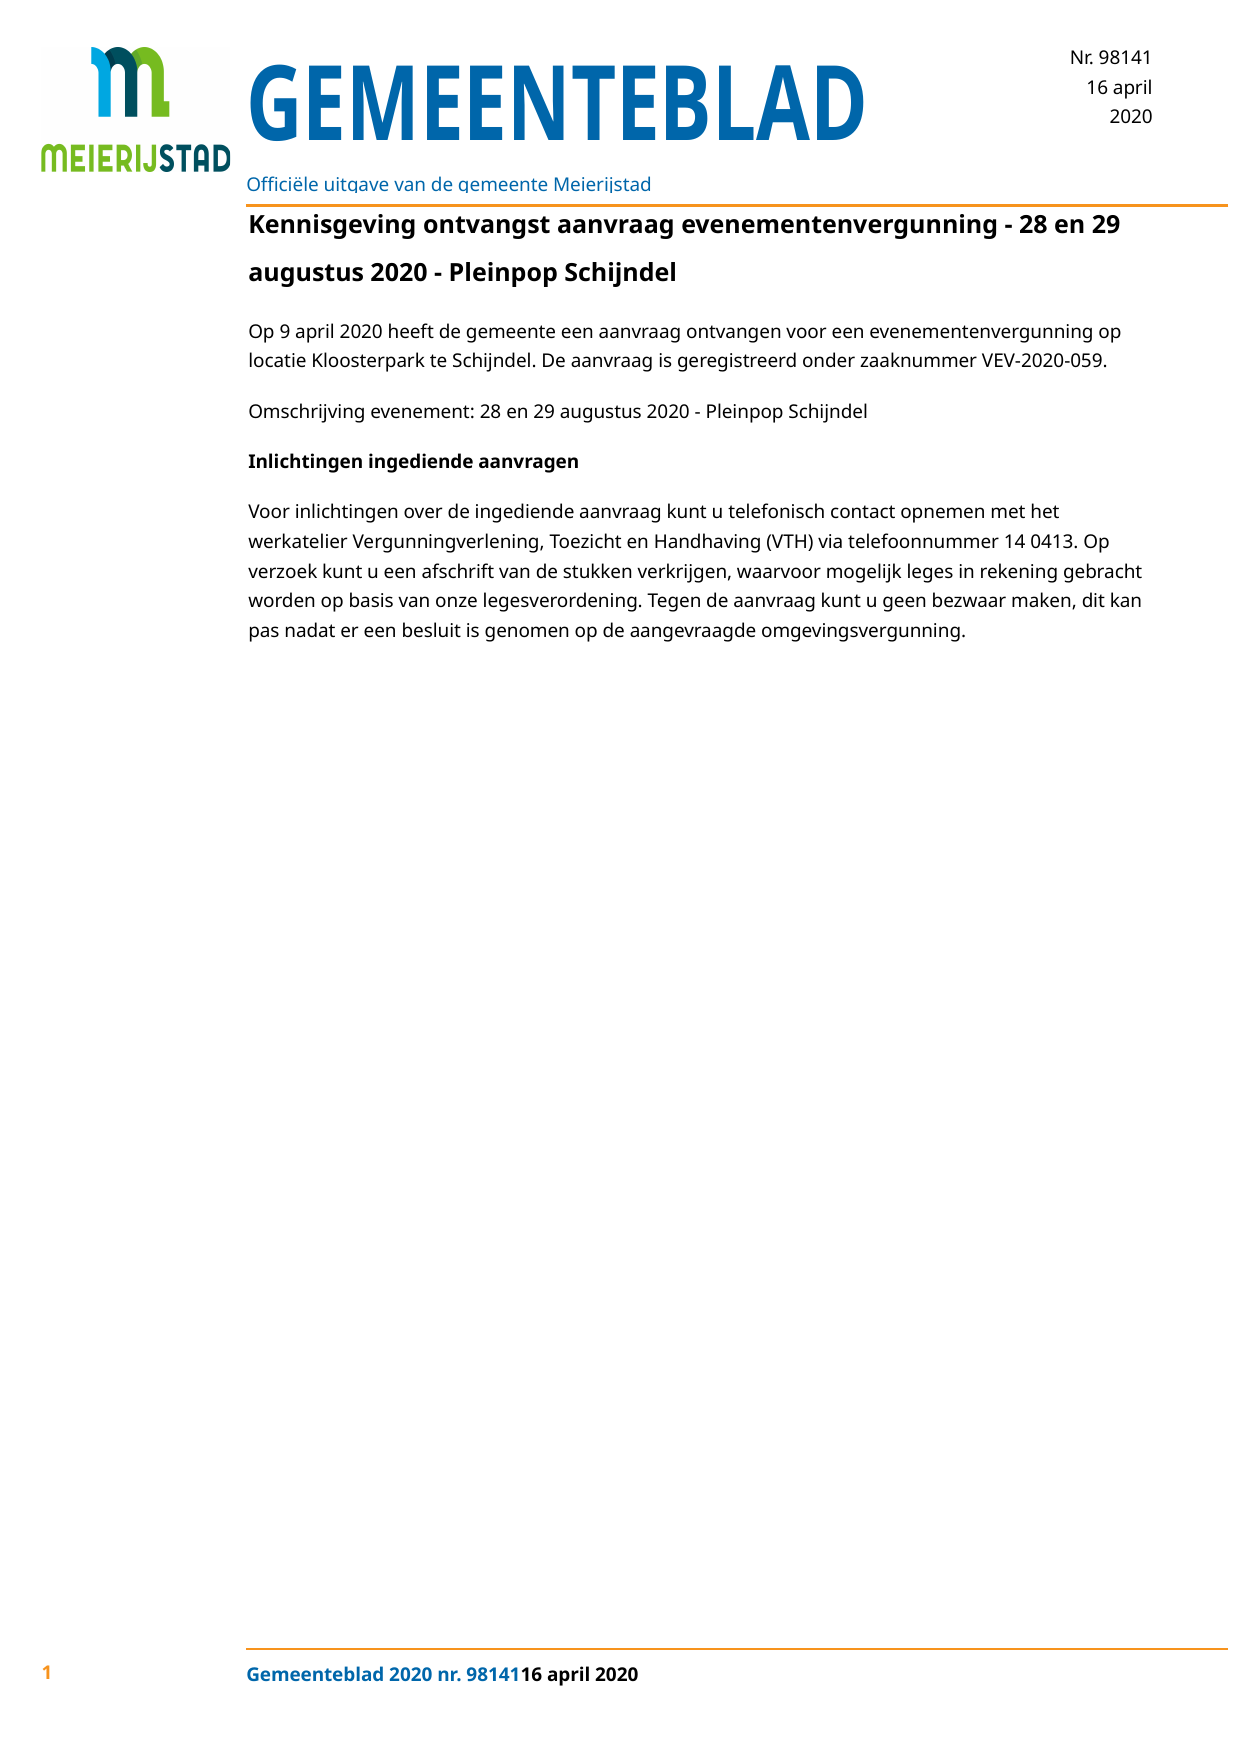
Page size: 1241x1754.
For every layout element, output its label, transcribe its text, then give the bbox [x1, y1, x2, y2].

text Inlichtingen ingediende aanvragen [248, 448, 1152, 474]
text Kennisgeving ontvangst aanvraag evenementenvergunning - 28 en 29 augustus 2020 - Pleinpop Schijndel [248, 207, 1152, 288]
text Voor inlichtingen over de ingediende aanvraag kunt u telefonisch contact opnemen met het werkatelier Vergunningverlening, Toezicht en Handhaving (VTH) via telefoonnummer 14 0413. Op verzoek kunt u een afschrift van de stukken verkrijgen, waarvoor mogelijk leges in rekening gebracht worden op basis van onze legesverordening. Tegen de aanvraag kunt u geen bezwaar maken, dit kan pas nadat er een besluit is genomen op de aangevraagde omgevingsvergunning. [248, 499, 1152, 643]
text Op 9 april 2020 heeft de gemeente een aanvraag ontvangen voor een evenementenvergunning op locatie Kloosterpark te Schijndel. De aanvraag is geregistreerd onder zaaknummer VEV-2020-059. [248, 318, 1152, 373]
picture [41, 47, 231, 172]
text Omschrijving evenement: 28 en 29 augustus 2020 - Pleinpop Schijndel [248, 398, 1152, 424]
